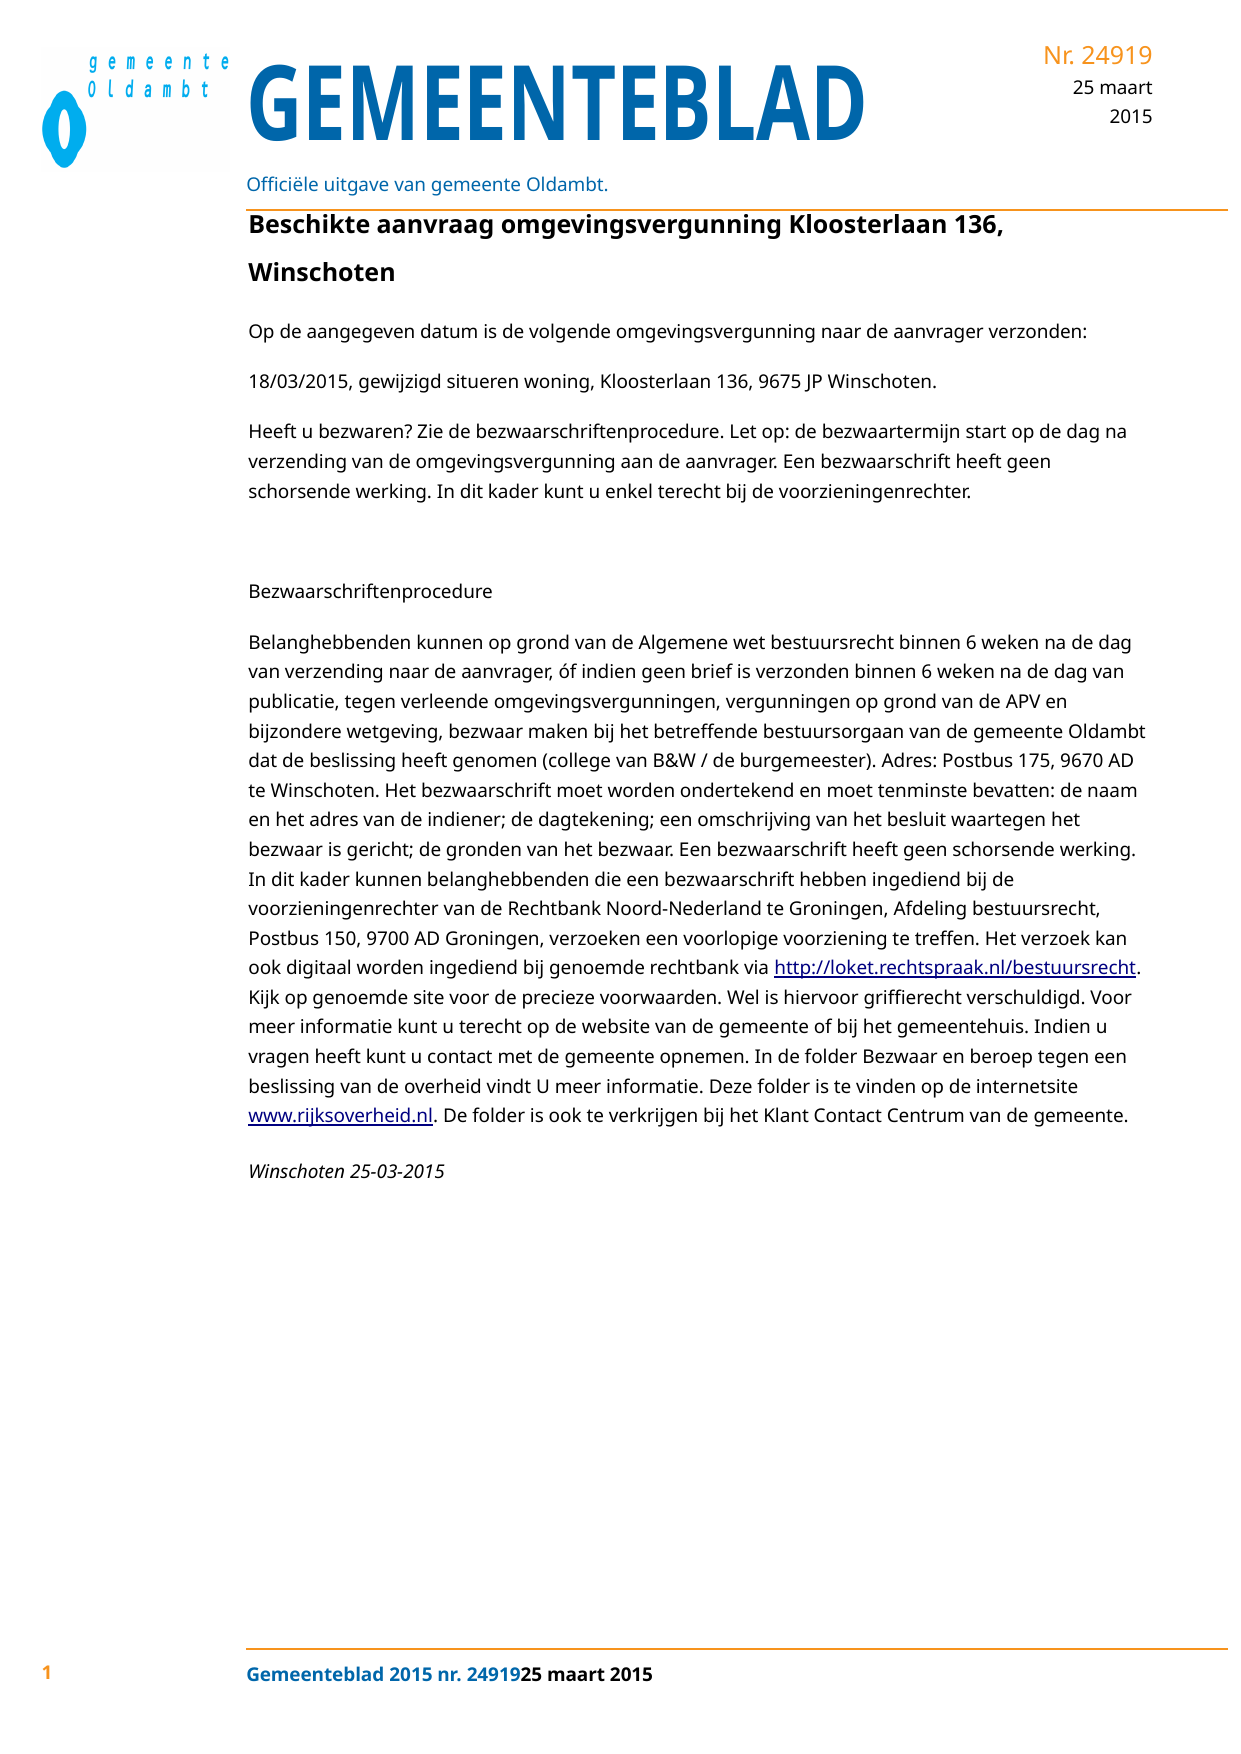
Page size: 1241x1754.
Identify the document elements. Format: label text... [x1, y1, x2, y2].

text Beschikte aanvraag omgevingsvergunning Kloosterlaan 136, Winschoten [248, 211, 1152, 288]
text Heeft u bezwaren? Zie de bezwaarschriftenprocedure. Let op: de bezwaartermijn start op de dag na verzending van de omgevingsvergunning aan de aanvrager. Een bezwaarschrift heeft geen schorsende werking. In dit kader kunt u enkel terecht bij de voorzieningenrechter. [248, 419, 1152, 504]
text 18/03/2015, gewijzigd situeren woning, Kloosterlaan 136, 9675 JP Winschoten. [248, 368, 1152, 394]
text Bezwaarschriftenprocedure [248, 579, 1152, 604]
picture [41, 47, 231, 172]
text Winschoten 25-03-2015 [248, 1158, 1152, 1183]
text Belanghebbenden kunnen op grond van de Algemene wet bestuursrecht binnen 6 weken na de dag van verzending naar de aanvrager, óf indien geen brief is verzonden binnen 6 weken na de dag van publicatie, tegen verleende omgevingsvergunningen, vergunningen op grond van de APV en bijzondere wetgeving, bezwaar maken bij het betreffende bestuursorgaan van de gemeente Oldambt dat de beslissing heeft genomen (college van B&W / de burgemeester). Adres: Postbus 175, 9670 AD te Winschoten. Het bezwaarschrift moet worden ondertekend en moet tenminste bevatten: de naam en het adres van de indiener; de dagtekening; een omschrijving van het besluit waartegen het bezwaar is gericht; de gronden van het bezwaar. Een bezwaarschrift heeft geen schorsende werking. In dit kader kunnen belanghebbenden die een bezwaarschrift hebben ingediend bij de voorzieningenrechter van de Rechtbank Noord-Nederland te Groningen, Afdeling bestuursrecht, Postbus 150, 9700 AD Groningen, verzoeken een voorlopige voorziening te treffen. Het verzoek kan ook digitaal worden ingediend bij genoemde rechtbank via http://loket.rechtspraak.nl/bestuursrecht. Kijk op genoemde site voor de precieze voorwaarden. Wel is hiervoor griffierecht verschuldigd. Voor meer informatie kunt u terecht op de website van de gemeente of bij het gemeentehuis. Indien u vragen heeft kunt u contact met de gemeente opnemen. In de folder Bezwaar en beroep tegen een beslissing van de overheid vindt U meer informatie. Deze folder is te vinden op de internetsite www.rijksoverheid.nl. De folder is ook te verkrijgen bij het Klant Contact Centrum van de gemeente. [248, 629, 1152, 1128]
text Op de aangegeven datum is de volgende omgevingsvergunning naar de aanvrager verzonden: [248, 318, 1152, 344]
